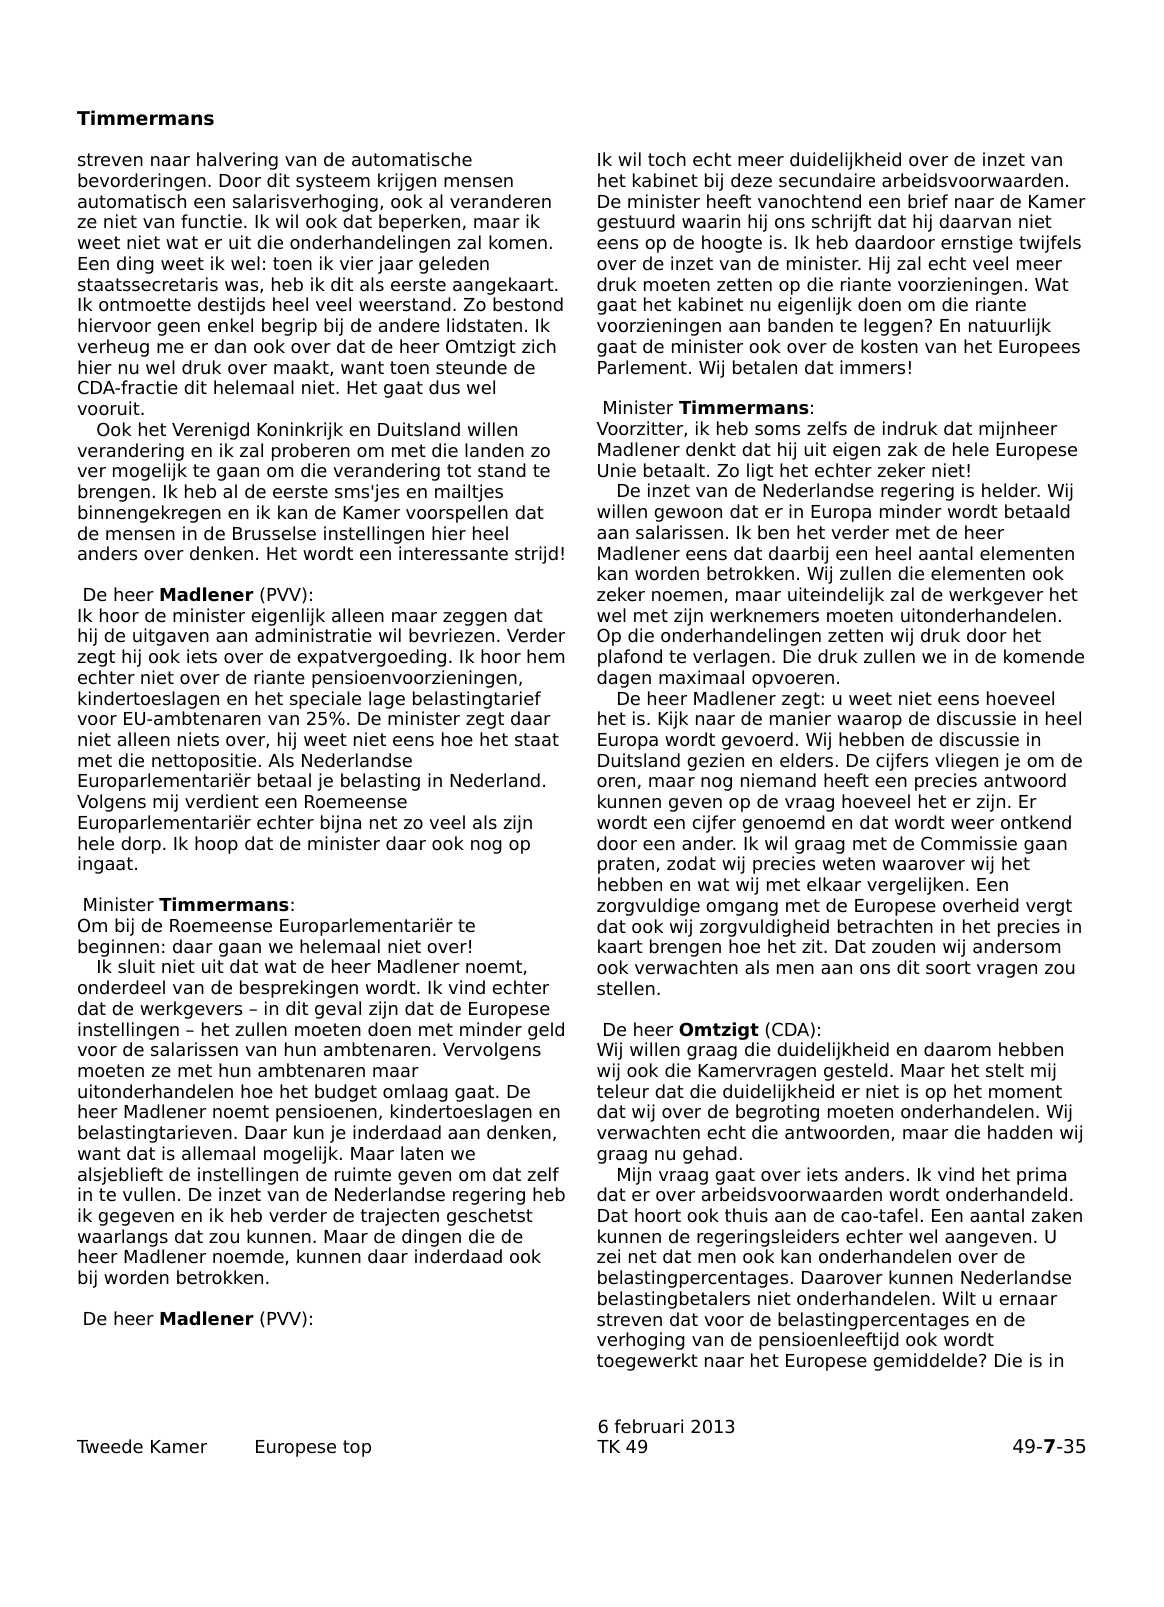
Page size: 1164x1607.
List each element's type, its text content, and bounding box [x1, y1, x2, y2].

text Om bij de Roemeense Europarlementariër te beginnen: daar gaan we helemaal niet over! [77, 916, 567, 957]
text De heer Madlener (PVV): [77, 1309, 567, 1329]
text Ik wil toch echt meer duidelijkheid over de inzet van het kabinet bij deze secundaire arbeidsvoorwaarden. De minister heeft vanochtend een brief naar de Kamer gestuurd waarin hij ons schrijft dat hij daarvan niet eens op de hoogte is. Ik heb daardoor ernstige twijfels over de inzet van de minister. Hij zal echt veel meer druk moeten zetten op die riante voorzieningen. Wat gaat het kabinet nu eigenlijk doen om die riante voorzieningen aan banden te leggen? En natuurlijk gaat de minister ook over de kosten van het Europees Parlement. Wij betalen dat immers! [596, 150, 1087, 378]
text De inzet van de Nederlandse regering is helder. Wij willen gewoon dat er in Europa minder wordt betaald aan salarissen. Ik ben het verder met de heer Madlener eens dat daarbij een heel aantal elementen kan worden betrokken. Wij zullen die elementen ook zeker noemen, maar uiteindelijk zal de werkgever het wel met zijn werknemers moeten uitonderhandelen. Op die onderhandelingen zetten wij druk door het plafond te verlagen. Die druk zullen we in de komende dagen maximaal opvoeren. [596, 481, 1087, 688]
text Ik hoor de minister eigenlijk alleen maar zeggen dat hij de uitgaven aan administratie wil bevriezen. Verder zegt hij ook iets over de expatvergoeding. Ik hoor hem echter niet over de riante pensioenvoorzieningen, kindertoeslagen en het speciale lage belastingtarief voor EU-ambtenaren van 25%. De minister zegt daar niet alleen niets over, hij weet niet eens hoe het staat met die nettopositie. Als Nederlandse Europarlementariër betaal je belasting in Nederland. Volgens mij verdient een Roemeense Europarlementariër echter bijna net zo veel als zijn hele dorp. Ik hoop dat de minister daar ook nog op ingaat. [77, 606, 567, 875]
text Mijn vraag gaat over iets anders. Ik vind het prima dat er over arbeidsvoorwaarden wordt onderhandeld. Dat hoort ook thuis aan de cao-tafel. Een aantal zaken kunnen de regeringsleiders echter wel aangeven. U zei net dat men ook kan onderhandelen over de belastingpercentages. Daarover kunnen Nederlandse belastingbetalers niet onderhandelen. Wilt u ernaar streven dat voor de belastingpercentages en de verhoging van de pensioenleeftijd ook wordt toegewerkt naar het Europese gemiddelde? Die is in [596, 1164, 1087, 1372]
text Wij willen graag die duidelijkheid en daarom hebben wij ook die Kamervragen gesteld. Maar het stelt mij teleur dat die duidelijkheid er niet is op het moment dat wij over de begroting moeten onderhandelen. Wij verwachten echt die antwoorden, maar die hadden wij graag nu gehad. [596, 1040, 1087, 1164]
text Minister Timmermans: [596, 398, 1087, 419]
text Minister Timmermans: [77, 895, 567, 916]
text De heer Madlener zegt: u weet niet eens hoeveel het is. Kijk naar de manier waarop de discussie in heel Europa wordt gevoerd. Wij hebben de discussie in Duitsland gezien en elders. De cijfers vliegen je om de oren, maar nog niemand heeft een precies antwoord kunnen geven op de vraag hoeveel het er zijn. Er wordt een cijfer genoemd en dat wordt weer ontkend door een ander. Ik wil graag met de Commissie gaan praten, zodat wij precies weten waarover wij het hebben en wat wij met elkaar vergelijken. Een zorgvuldige omgang met de Europese overheid vergt dat ook wij zorgvuldigheid betrachten in het precies in kaart brengen hoe het zit. Dat zouden wij andersom ook verwachten als men aan ons dit soort vragen zou stellen. [596, 688, 1087, 999]
text Ook het Verenigd Koninkrijk en Duitsland willen verandering en ik zal proberen om met die landen zo ver mogelijk te gaan om die verandering tot stand te brengen. Ik heb al de eerste sms'jes en mailtjes binnengekregen en ik kan de Kamer voorspellen dat de mensen in de Brusselse instellingen hier heel anders over denken. Het wordt een interessante strijd! [77, 420, 567, 565]
text De heer Omtzigt (CDA): [596, 1019, 1087, 1040]
text Voorzitter, ik heb soms zelfs de indruk dat mijnheer Madlener denkt dat hij uit eigen zak de hele Europese Unie betaalt. Zo ligt het echter zeker niet! [596, 419, 1087, 481]
text De heer Madlener (PVV): [77, 585, 567, 606]
text Ik sluit niet uit dat wat de heer Madlener noemt, onderdeel van de besprekingen wordt. Ik vind echter dat de werkgevers – in dit geval zijn dat de Europese instellingen – het zullen moeten doen met minder geld voor de salarissen van hun ambtenaren. Vervolgens moeten ze met hun ambtenaren maar uitonderhandelen hoe het budget omlaag gaat. De heer Madlener noemt pensioenen, kindertoeslagen en belastingtarieven. Daar kun je inderdaad aan denken, want dat is allemaal mogelijk. Maar laten we alsjeblieft de instellingen de ruimte geven om dat zelf in te vullen. De inzet van de Nederlandse regering heb ik gegeven en ik heb verder de trajecten geschetst waarlangs dat zou kunnen. Maar de dingen die de heer Madlener noemde, kunnen daar inderdaad ook bij worden betrokken. [77, 957, 567, 1289]
text streven naar halvering van de automatische bevorderingen. Door dit systeem krijgen mensen automatisch een salarisverhoging, ook al veranderen ze niet van functie. Ik wil ook dat beperken, maar ik weet niet wat er uit die onderhandelingen zal komen. Een ding weet ik wel: toen ik vier jaar geleden staatssecretaris was, heb ik dit als eerste aangekaart. Ik ontmoette destijds heel veel weerstand. Zo bestond hiervoor geen enkel begrip bij de andere lidstaten. Ik verheug me er dan ook over dat de heer Omtzigt zich hier nu wel druk over maakt, want toen steunde de CDA-fractie dit helemaal niet. Het gaat dus wel vooruit. [77, 150, 567, 420]
